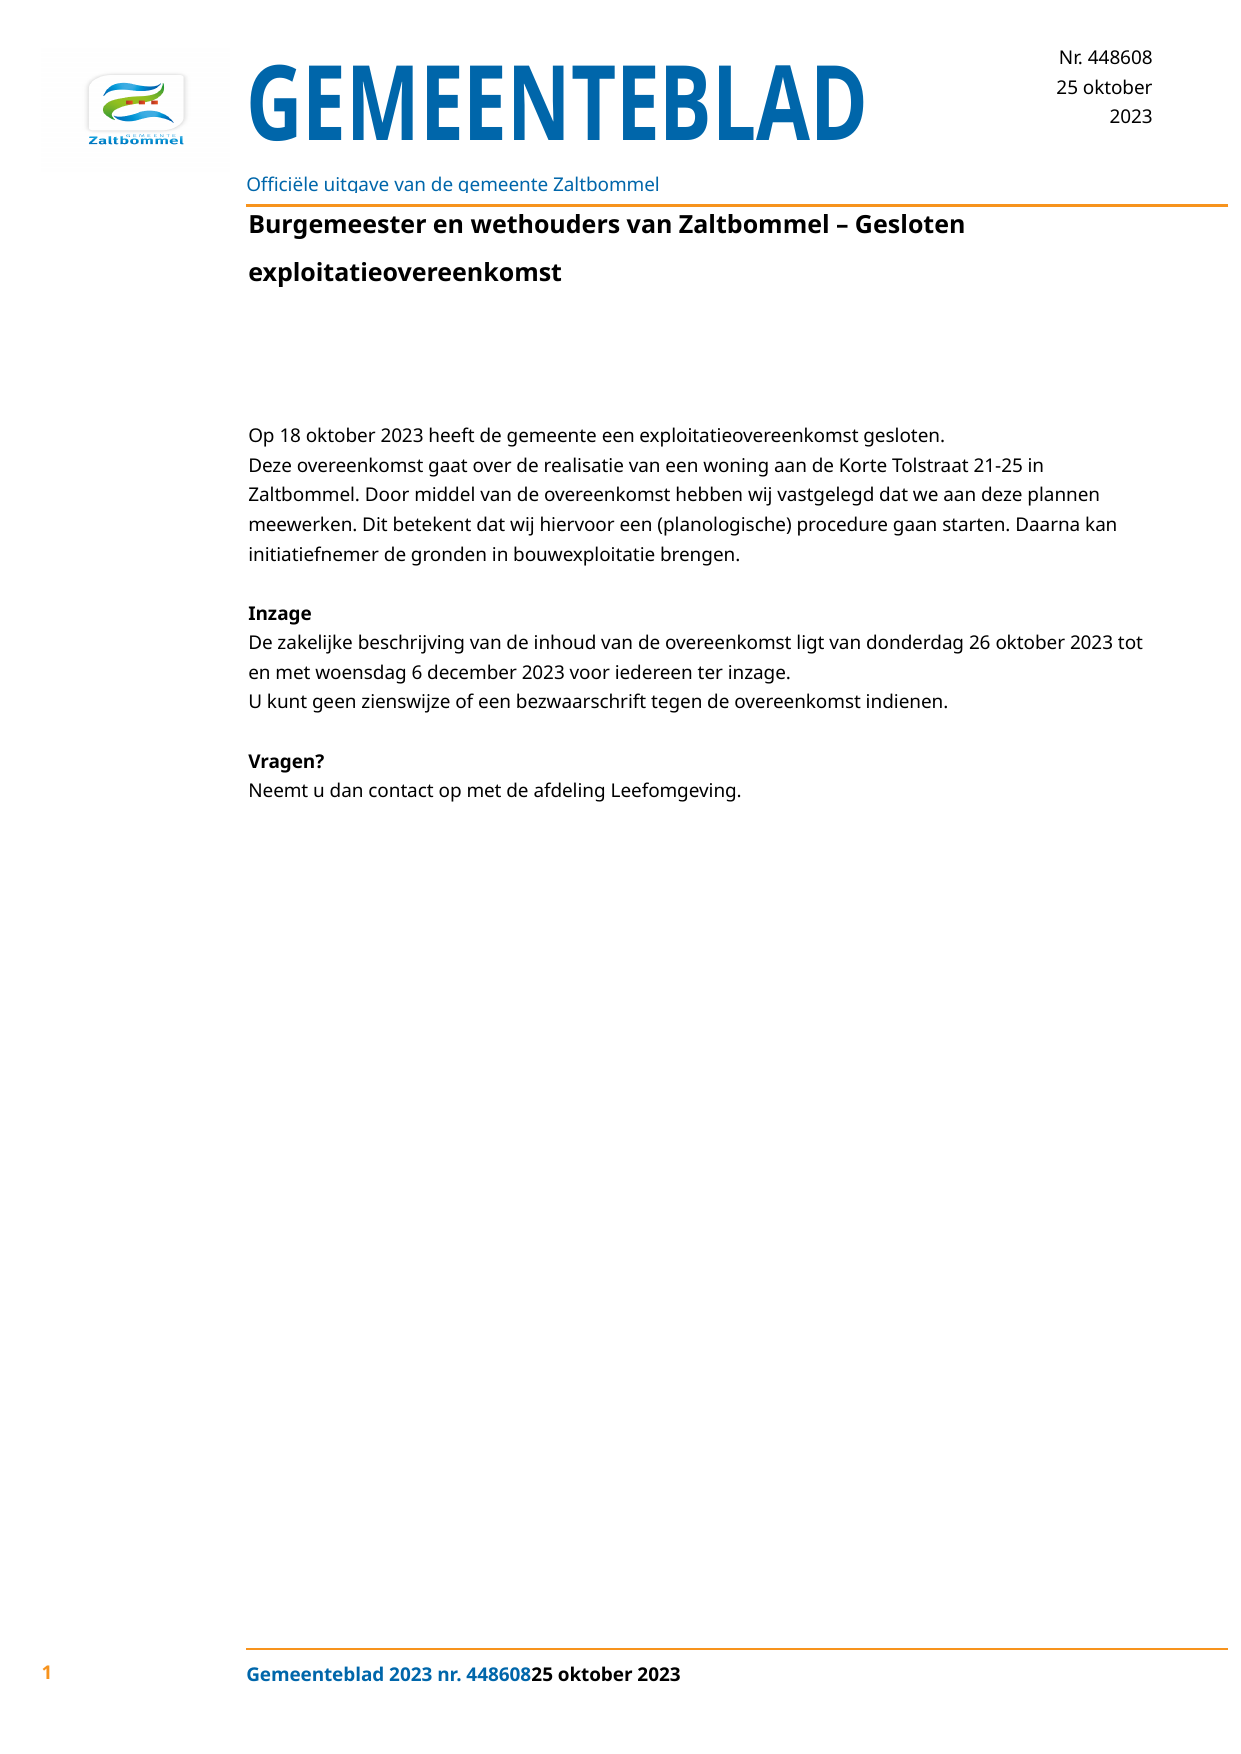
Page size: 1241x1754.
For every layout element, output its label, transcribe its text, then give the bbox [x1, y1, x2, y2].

text Op 18 oktober 2023 heeft de gemeente een exploitatieovereenkomst gesloten. [248, 422, 1152, 448]
picture [41, 47, 231, 172]
text U kunt geen zienswijze of een bezwaarschrift tegen de overeenkomst indienen. [248, 689, 1152, 714]
text Burgemeester en wethouders van Zaltbommel – Gesloten exploitatieovereenkomst [248, 207, 1152, 288]
text Vragen? [248, 748, 1152, 774]
text Deze overeenkomst gaat over de realisatie van een woning aan de Korte Tolstraat 21-25 in Zaltbommel. Door middel van de overeenkomst hebben wij vastgelegd dat we aan deze plannen meewerken. Dit betekent dat wij hiervoor een (planologische) procedure gaan starten. Daarna kan initiatiefnemer de gronden in bouwexploitatie brengen. [248, 452, 1152, 567]
text Neemt u dan contact op met de afdeling Leefomgeving. [248, 777, 1152, 803]
text De zakelijke beschrijving van de inhoud van de overeenkomst ligt van donderdag 26 oktober 2023 tot en met woensdag 6 december 2023 voor iedereen ter inzage. [248, 629, 1152, 685]
text Inzage [248, 600, 1152, 626]
